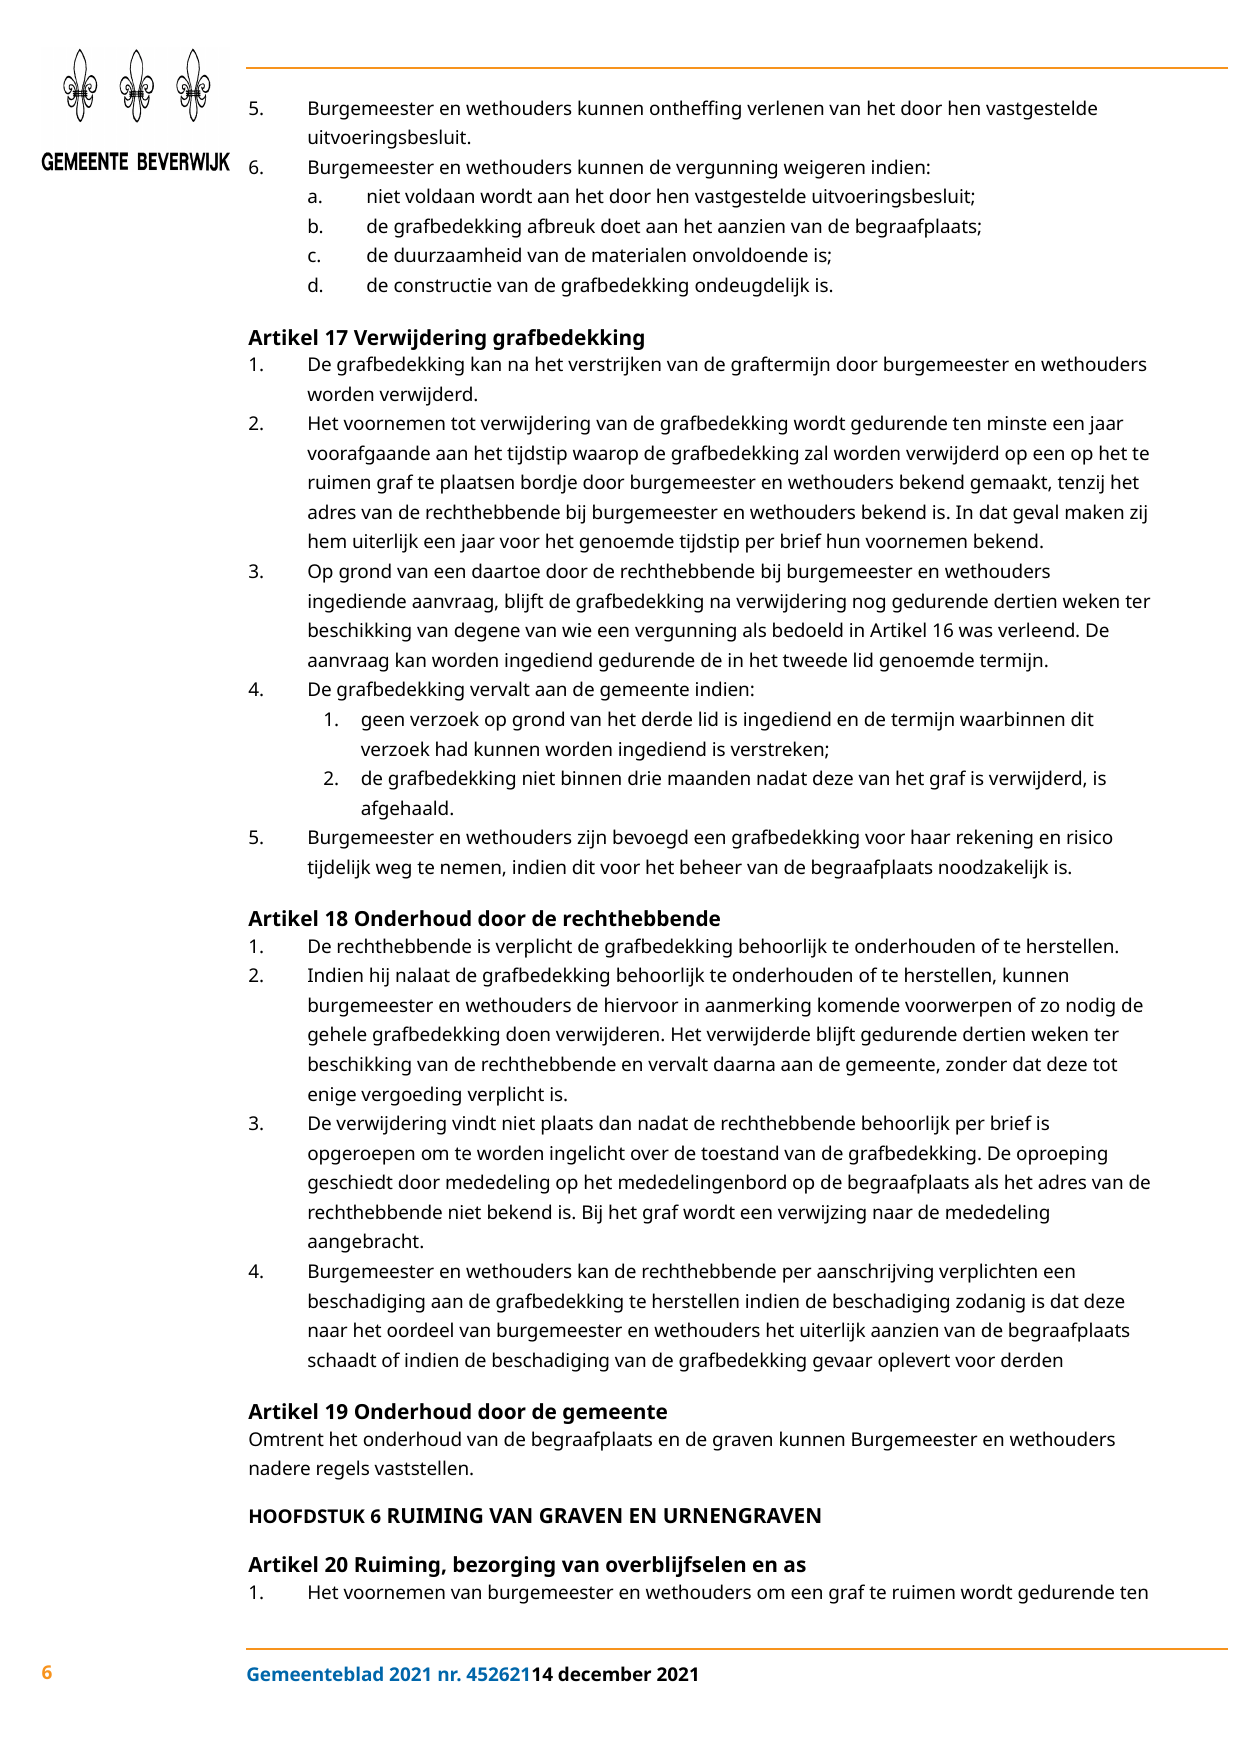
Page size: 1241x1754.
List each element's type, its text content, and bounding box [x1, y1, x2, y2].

list Het voornemen van burgemeester en wethouders om een graf te ruimen wordt gedurende ten [248, 1579, 1152, 1604]
text Artikel 17 Verwijdering grafbedekking [248, 323, 1152, 351]
list de constructie van de grafbedekking ondeugdelijk is. [307, 272, 1152, 298]
text Artikel 19 Onderhoud door de gemeente [248, 1397, 1152, 1426]
text Artikel 18 Onderhoud door de rechthebbende [248, 904, 1152, 933]
list de duurzaamheid van de materialen onvoldoende is; [307, 243, 1152, 268]
list Burgemeester en wethouders kan de rechthebbende per aanschrijving verplichten een beschadiging aan de grafbedekking te herstellen indien de beschadiging zodanig is dat deze naar het oordeel van burgemeester en wethouders het uiterlijk aanzien van de begraafplaats schaadt of indien de beschadiging van de grafbedekking gevaar oplevert voor derden [248, 1258, 1152, 1373]
text Artikel 20 Ruiming, bezorging van overblijfselen en as [248, 1550, 1152, 1579]
text Omtrent het onderhoud van de begraafplaats en de graven kunnen Burgemeester en wethouders nadere regels vaststellen. [248, 1426, 1152, 1481]
list De grafbedekking kan na het verstrijken van de graftermijn door burgemeester en wethouders worden verwijderd. [248, 351, 1152, 406]
list de grafbedekking niet binnen drie maanden nadat deze van het graf is verwijderd, is afgehaald. [323, 765, 1152, 821]
list Indien hij nalaat de grafbedekking behoorlijk te onderhouden of te herstellen, kunnen burgemeester en wethouders de hiervoor in aanmerking komende voorwerpen of zo nodig de gehele grafbedekking doen verwijderen. Het verwijderde blijft gedurende dertien weken ter beschikking van de rechthebbende en vervalt daarna aan de gemeente, zonder dat deze tot enige vergoeding verplicht is. [248, 962, 1152, 1107]
list Burgemeester en wethouders zijn bevoegd een grafbedekking voor haar rekening en risico tijdelijk weg te nemen, indien dit voor het beheer van de begraafplaats noodzakelijk is. [248, 824, 1152, 880]
text HOOFDSTUK 6 RUIMING VAN GRAVEN EN URNENGRAVEN [248, 1501, 1152, 1529]
list Burgemeester en wethouders kunnen de vergunning weigeren indien: [248, 154, 1152, 180]
list Op grond van een daartoe door de rechthebbende bij burgemeester en wethouders ingediende aanvraag, blijft de grafbedekking na verwijdering nog gedurende dertien weken ter beschikking van degene van wie een vergunning als bedoeld in Artikel 16 was verleend. De aanvraag kan worden ingediend gedurende de in het tweede lid genoemde termijn. [248, 558, 1152, 673]
list geen verzoek op grond van het derde lid is ingediend en de termijn waarbinnen dit verzoek had kunnen worden ingediend is verstreken; [323, 706, 1152, 761]
list niet voldaan wordt aan het door hen vastgestelde uitvoeringsbesluit; [307, 183, 1152, 209]
list de grafbedekking afbreuk doet aan het aanzien van de begraafplaats; [307, 213, 1152, 239]
list De rechthebbende is verplicht de grafbedekking behoorlijk te onderhouden of te herstellen. [248, 933, 1152, 959]
list De grafbedekking vervalt aan de gemeente indien: [248, 677, 1152, 702]
list De verwijdering vindt niet plaats dan nadat de rechthebbende behoorlijk per brief is opgeroepen om te worden ingelicht over de toestand van de grafbedekking. De oproeping geschiedt door mededeling op het mededelingenbord op de begraafplaats als het adres van de rechthebbende niet bekend is. Bij het graf wordt een verwijzing naar de mededeling aangebracht. [248, 1110, 1152, 1254]
list Burgemeester en wethouders kunnen ontheffing verlenen van het door hen vastgestelde uitvoeringsbesluit. [248, 95, 1152, 150]
picture [41, 47, 231, 172]
list Het voornemen tot verwijdering van de grafbedekking wordt gedurende ten minste een jaar voorafgaande aan het tijdstip waarop de grafbedekking zal worden verwijderd op een op het te ruimen graf te plaatsen bordje door burgemeester en wethouders bekend gemaakt, tenzij het adres van de rechthebbende bij burgemeester en wethouders bekend is. In dat geval maken zij hem uiterlijk een jaar voor het genoemde tijdstip per brief hun voornemen bekend. [248, 410, 1152, 554]
